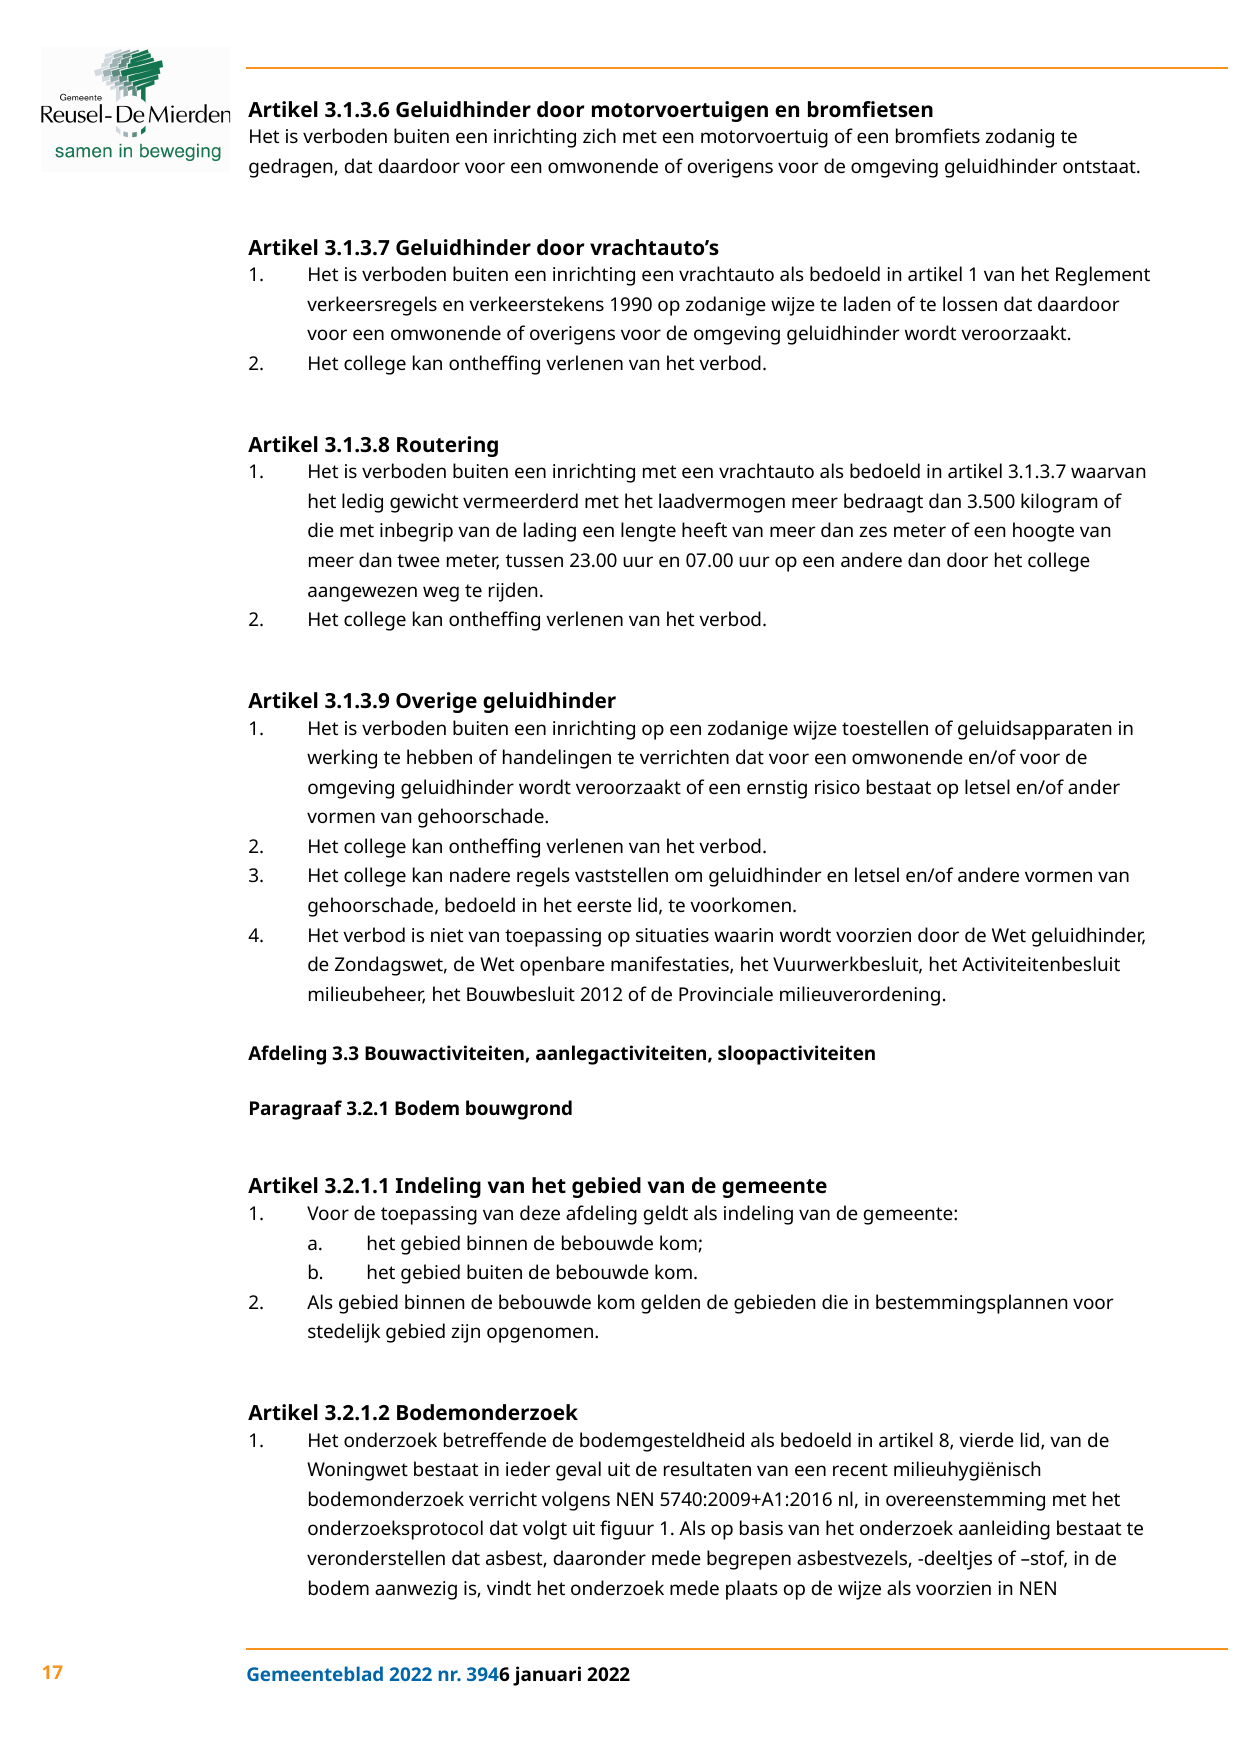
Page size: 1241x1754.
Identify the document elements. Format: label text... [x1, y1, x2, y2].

list Het college kan ontheffing verlenen van het verbod. [248, 833, 1152, 859]
list Het onderzoek betreffende de bodemgesteldheid als bedoeld in artikel 8, vierde lid, van de Woningwet bestaat in ieder geval uit de resultaten van een recent milieuhygiënisch bodemonderzoek verricht volgens NEN 5740:2009+A1:2016 nl, in overeenstemming met het onderzoeksprotocol dat volgt uit figuur 1. Als op basis van het onderzoek aanleiding bestaat te veronderstellen dat asbest, daaronder mede begrepen asbestvezels, -deeltjes of –stof, in de bodem aanwezig is, vindt het onderzoek mede plaats op de wijze als voorzien in NEN [248, 1427, 1152, 1601]
list het gebied binnen de bebouwde kom; [307, 1230, 1152, 1255]
list Het is verboden buiten een inrichting met een vrachtauto als bedoeld in artikel 3.1.3.7 waarvan het ledig gewicht vermeerderd met het laadvermogen meer bedraagt dan 3.500 kilogram of die met inbegrip van de lading een lengte heeft van meer dan zes meter of een hoogte van meer dan twee meter, tussen 23.00 uur en 07.00 uur op een andere dan door het college aangewezen weg te rijden. [248, 458, 1152, 602]
list Het college kan ontheffing verlenen van het verbod. [248, 606, 1152, 632]
text Paragraaf 3.2.1 Bodem bouwgrond [248, 1096, 1152, 1121]
text Artikel 3.1.3.9 Overige geluidhinder [248, 686, 1152, 715]
list Het is verboden buiten een inrichting een vrachtauto als bedoeld in artikel 1 van het Reglement verkeersregels en verkeerstekens 1990 op zodanige wijze te laden of te lossen dat daardoor voor een omwonende of overigens voor de omgeving geluidhinder wordt veroorzaakt. [248, 261, 1152, 346]
picture [41, 47, 231, 172]
list Als gebied binnen de bebouwde kom gelden de gebieden die in bestemmingsplannen voor stedelijk gebied zijn opgenomen. [248, 1289, 1152, 1344]
list het gebied buiten de bebouwde kom. [307, 1259, 1152, 1285]
text Artikel 3.1.3.8 Routering [248, 430, 1152, 458]
list Het college kan nadere regels vaststellen om geluidhinder en letsel en/of andere vormen van gehoorschade, bedoeld in het eerste lid, te voorkomen. [248, 863, 1152, 918]
text Artikel 3.1.3.6 Geluidhinder door motorvoertuigen en bromfietsen [248, 95, 1152, 123]
text Artikel 3.1.3.7 Geluidhinder door vrachtauto’s [248, 233, 1152, 261]
text Artikel 3.2.1.1 Indeling van het gebied van de gemeente [248, 1172, 1152, 1200]
text Afdeling 3.3 Bouwactiviteiten, aanlegactiviteiten, sloopactiviteiten [248, 1040, 1152, 1066]
text Het is verboden buiten een inrichting zich met een motorvoertuig of een bromfiets zodanig te gedragen, dat daardoor voor een omwonende of overigens voor de omgeving geluidhinder ontstaat. [248, 123, 1152, 178]
list Het is verboden buiten een inrichting op een zodanige wijze toestellen of geluidsapparaten in werking te hebben of handelingen te verrichten dat voor een omwonende en/of voor de omgeving geluidhinder wordt veroorzaakt of een ernstig risico bestaat op letsel en/of ander vormen van gehoorschade. [248, 715, 1152, 829]
list Het verbod is niet van toepassing op situaties waarin wordt voorzien door de Wet geluidhinder, de Zondagswet, de Wet openbare manifestaties, het Vuurwerkbesluit, het Activiteitenbesluit milieubeheer, het Bouwbesluit 2012 of de Provinciale milieuverordening. [248, 922, 1152, 1007]
list Voor de toepassing van deze afdeling geldt als indeling van de gemeente: [248, 1200, 1152, 1226]
text Artikel 3.2.1.2 Bodemonderzoek [248, 1398, 1152, 1427]
list Het college kan ontheffing verlenen van het verbod. [248, 350, 1152, 376]
